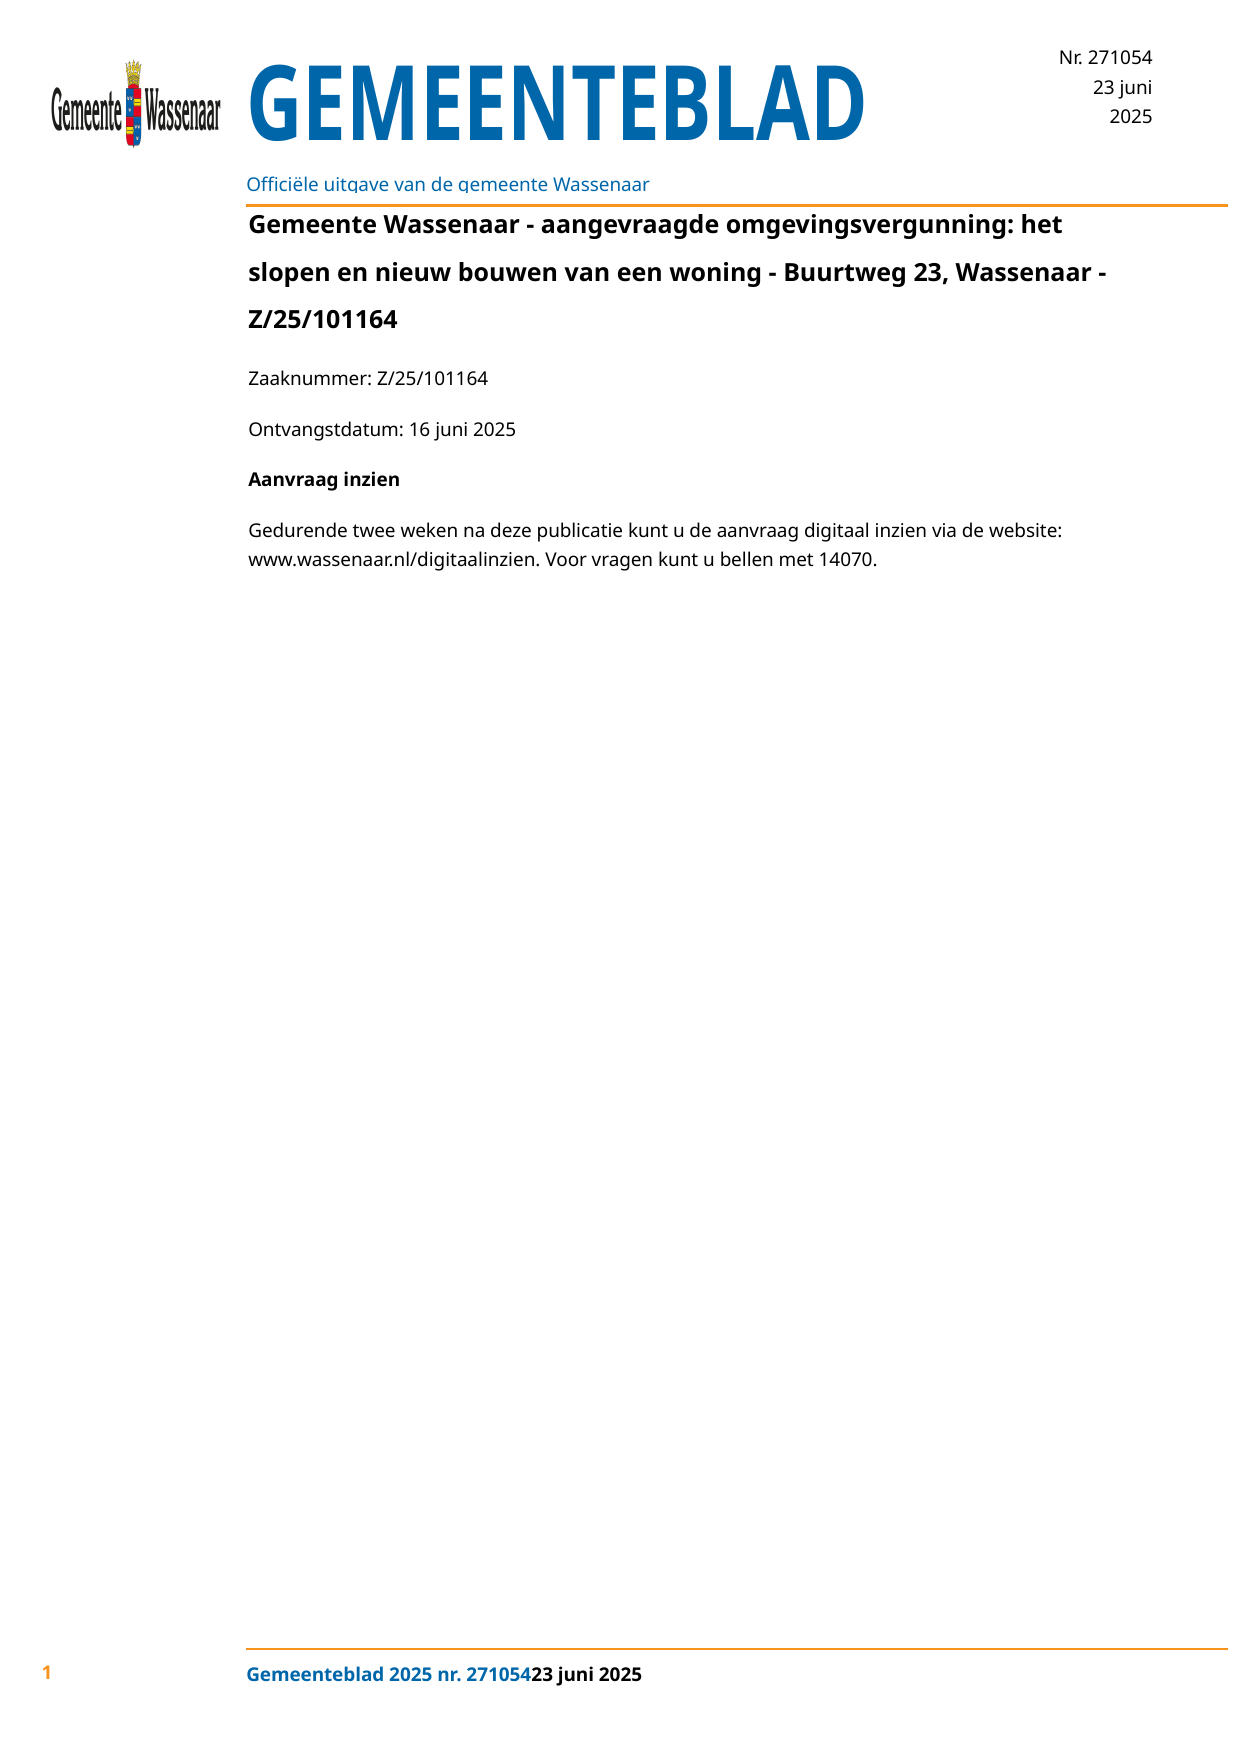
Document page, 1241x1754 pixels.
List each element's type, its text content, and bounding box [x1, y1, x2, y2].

picture [41, 47, 231, 172]
text Gedurende twee weken na deze publicatie kunt u de aanvraag digitaal inzien via de website: www.wassenaar.nl/digitaalinzien. Voor vragen kunt u bellen met 14070. [248, 517, 1152, 572]
text Aanvraag inzien [248, 466, 1152, 492]
text Gemeente Wassenaar - aangevraagde omgevingsvergunning: het slopen en nieuw bouwen van een woning - Buurtweg 23, Wassenaar - Z/25/101164 [248, 207, 1152, 336]
text Ontvangstdatum: 16 juni 2025 [248, 416, 1152, 442]
text Zaaknummer: Z/25/101164 [248, 366, 1152, 391]
